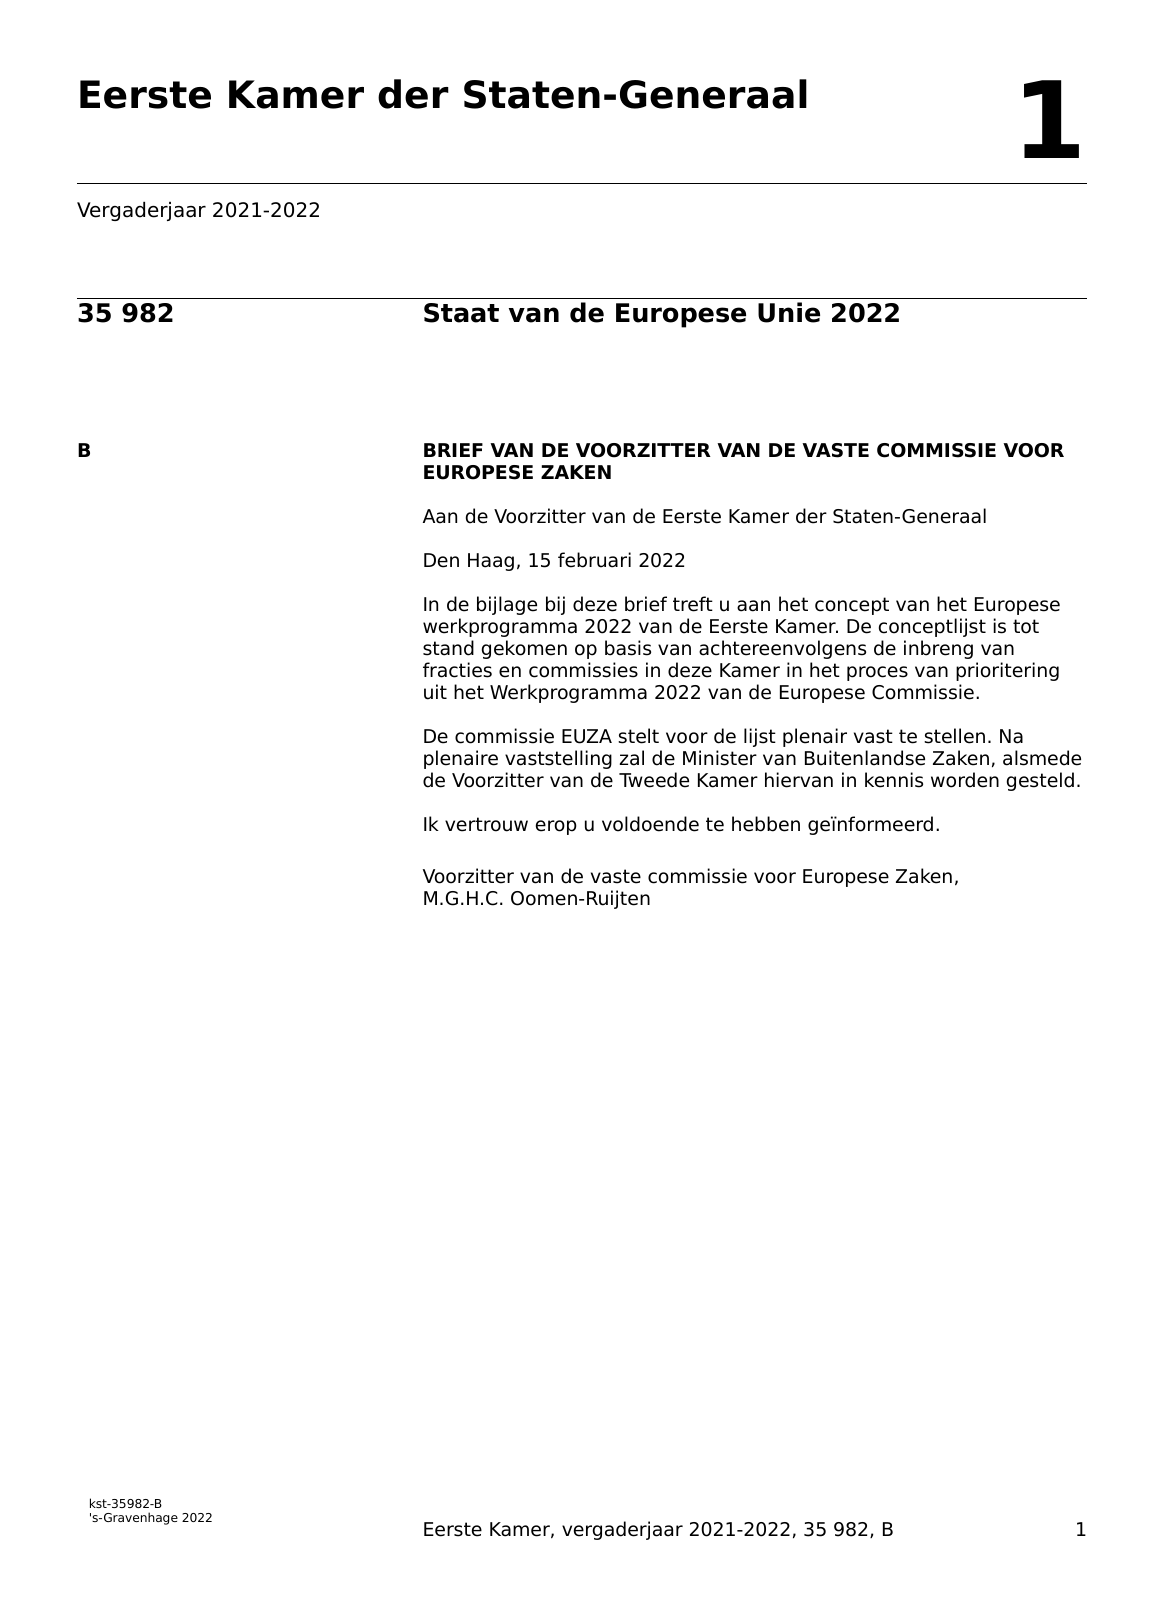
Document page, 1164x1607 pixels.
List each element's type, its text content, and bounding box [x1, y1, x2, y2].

subtitle B BRIEF VAN DE VOORZITTER VAN DE VASTE COMMISSIE VOOR EUROPESE ZAKEN [77, 440, 1087, 484]
subtitle 35 982 Staat van de Europese Unie 2022 [77, 299, 1087, 329]
text Den Haag, 15 februari 2022 [422, 550, 1087, 572]
text 's-Gravenhage 2022 [88, 1511, 323, 1525]
text Aan de Voorzitter van de Eerste Kamer der Staten-Generaal [422, 506, 1087, 528]
table_cell Vergaderjaar 2021-2022 [77, 184, 1087, 298]
text In de bijlage bij deze brief treft u aan het concept van het Europese werkprogramma 2022 van de Eerste Kamer. De conceptlijst is tot stand gekomen op basis van achtereenvolgens de inbreng van fracties en commissies in deze Kamer in het proces van prioritering uit het Werkprogramma 2022 van de Europese Commissie. [422, 594, 1087, 704]
text kst-35982-B [88, 1497, 323, 1511]
text De commissie EUZA stelt voor de lijst plenair vast te stellen. Na plenaire vaststelling zal de Minister van Buitenlandse Zaken, alsmede de Voorzitter van de Tweede Kamer hiervan in kennis worden gesteld. [422, 726, 1087, 792]
text Ik vertrouw erop u voldoende te hebben geïnformeerd. [422, 814, 1087, 836]
table_header Eerste Kamer der Staten-Generaal [77, 59, 886, 183]
table_header 1 [886, 59, 1087, 183]
text Voorzitter van de vaste commissie voor Europese Zaken, M.G.H.C. Oomen-Ruijten [422, 866, 1087, 910]
